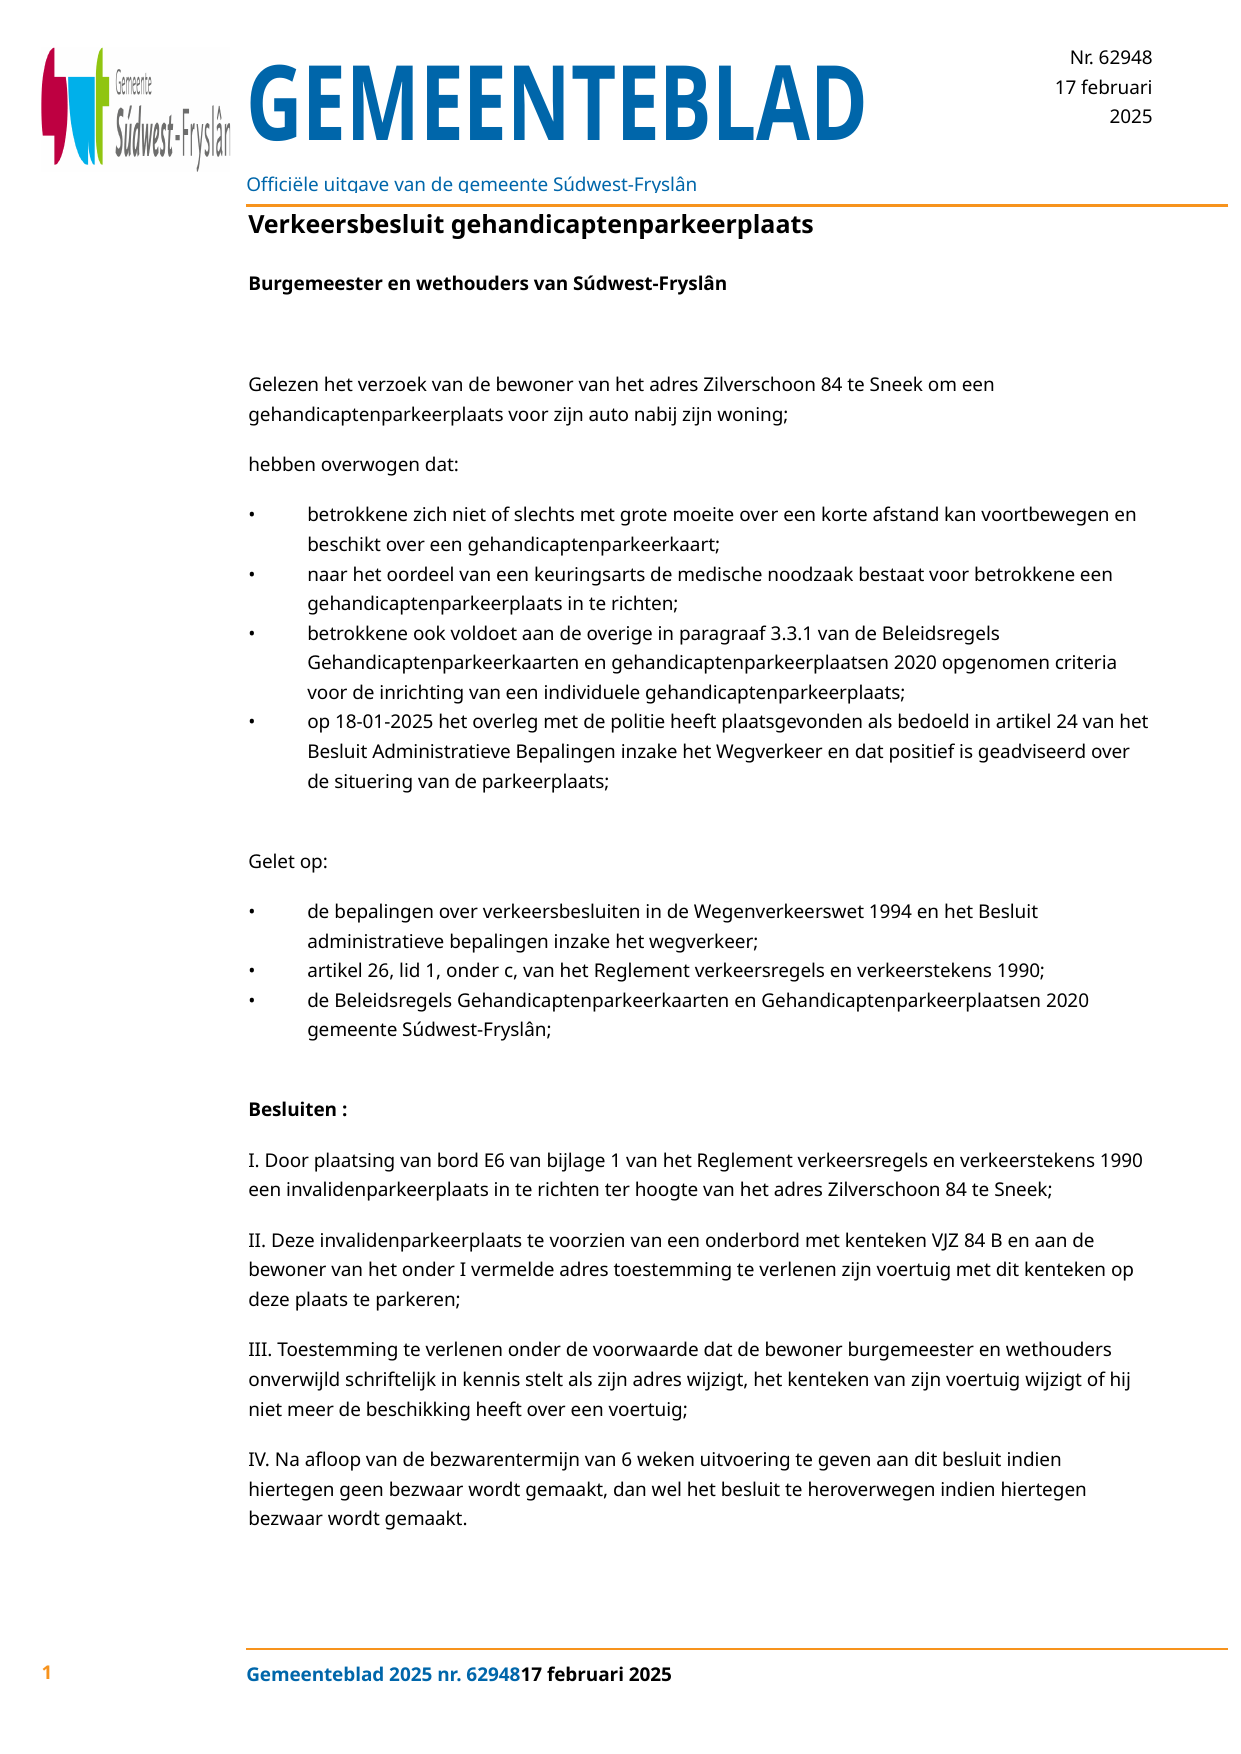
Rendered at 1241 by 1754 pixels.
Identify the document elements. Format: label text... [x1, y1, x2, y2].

text Gelezen het verzoek van de bewoner van het adres Zilverschoon 84 te Sneek om een gehandicaptenparkeerplaats voor zijn auto nabij zijn woning; [248, 371, 1152, 426]
text II. Deze invalidenparkeerplaats te voorzien van een onderbord met kenteken VJZ 84 B en aan de bewoner van het onder I vermelde adres toestemming te verlenen zijn voertuig met dit kenteken op deze plaats te parkeren; [248, 1227, 1152, 1312]
text Verkeersbesluit gehandicaptenparkeerplaats [248, 207, 1152, 241]
text III. Toestemming te verlenen onder de voorwaarde dat de bewoner burgemeester en wethouders onverwijld schriftelijk in kennis stelt als zijn adres wijzigt, het kenteken van zijn voertuig wijzigt of hij niet meer de beschikking heeft over een voertuig; [248, 1337, 1152, 1421]
list de Beleidsregels Gehandicaptenparkeerkaarten en Gehandicaptenparkeerplaatsen 2020 gemeente Súdwest-Fryslân; [248, 987, 1152, 1042]
list naar het oordeel van een keuringsarts de medische noodzaak bestaat voor betrokkene een gehandicaptenparkeerplaats in te richten; [248, 561, 1152, 616]
list betrokkene zich niet of slechts met grote moeite over een korte afstand kan voortbewegen en beschikt over een gehandicaptenparkeerkaart; [248, 502, 1152, 557]
list artikel 26, lid 1, onder c, van het Reglement verkeersregels en verkeerstekens 1990; [248, 957, 1152, 983]
text Gelet op: [248, 848, 1152, 873]
list op 18-01-2025 het overleg met de politie heeft plaatsgevonden als bedoeld in artikel 24 van het Besluit Administratieve Bepalingen inzake het Wegverkeer en dat positief is geadviseerd over de situering van de parkeerplaats; [248, 709, 1152, 793]
list de bepalingen over verkeersbesluiten in de Wegenverkeerswet 1994 en het Besluit administratieve bepalingen inzake het wegverkeer; [248, 898, 1152, 953]
picture [41, 47, 231, 172]
text IV. Na afloop van de bezwarentermijn van 6 weken uitvoering te geven aan dit besluit indien hiertegen geen bezwaar wordt gemaakt, dan wel het besluit te heroverwegen indien hiertegen bezwaar wordt gemaakt. [248, 1446, 1152, 1531]
list betrokkene ook voldoet aan de overige in paragraaf 3.3.1 van de Beleidsregels Gehandicaptenparkeerkaarten en gehandicaptenparkeerplaatsen 2020 opgenomen criteria voor de inrichting van een individuele gehandicaptenparkeerplaats; [248, 620, 1152, 705]
text Besluiten : [248, 1097, 1152, 1122]
text Burgemeester en wethouders van Súdwest-Fryslân [248, 270, 1152, 296]
text I. Door plaatsing van bord E6 van bijlage 1 van het Reglement verkeersregels en verkeerstekens 1990 een invalidenparkeerplaats in te richten ter hoogte van het adres Zilverschoon 84 te Sneek; [248, 1147, 1152, 1202]
text hebben overwogen dat: [248, 451, 1152, 477]
